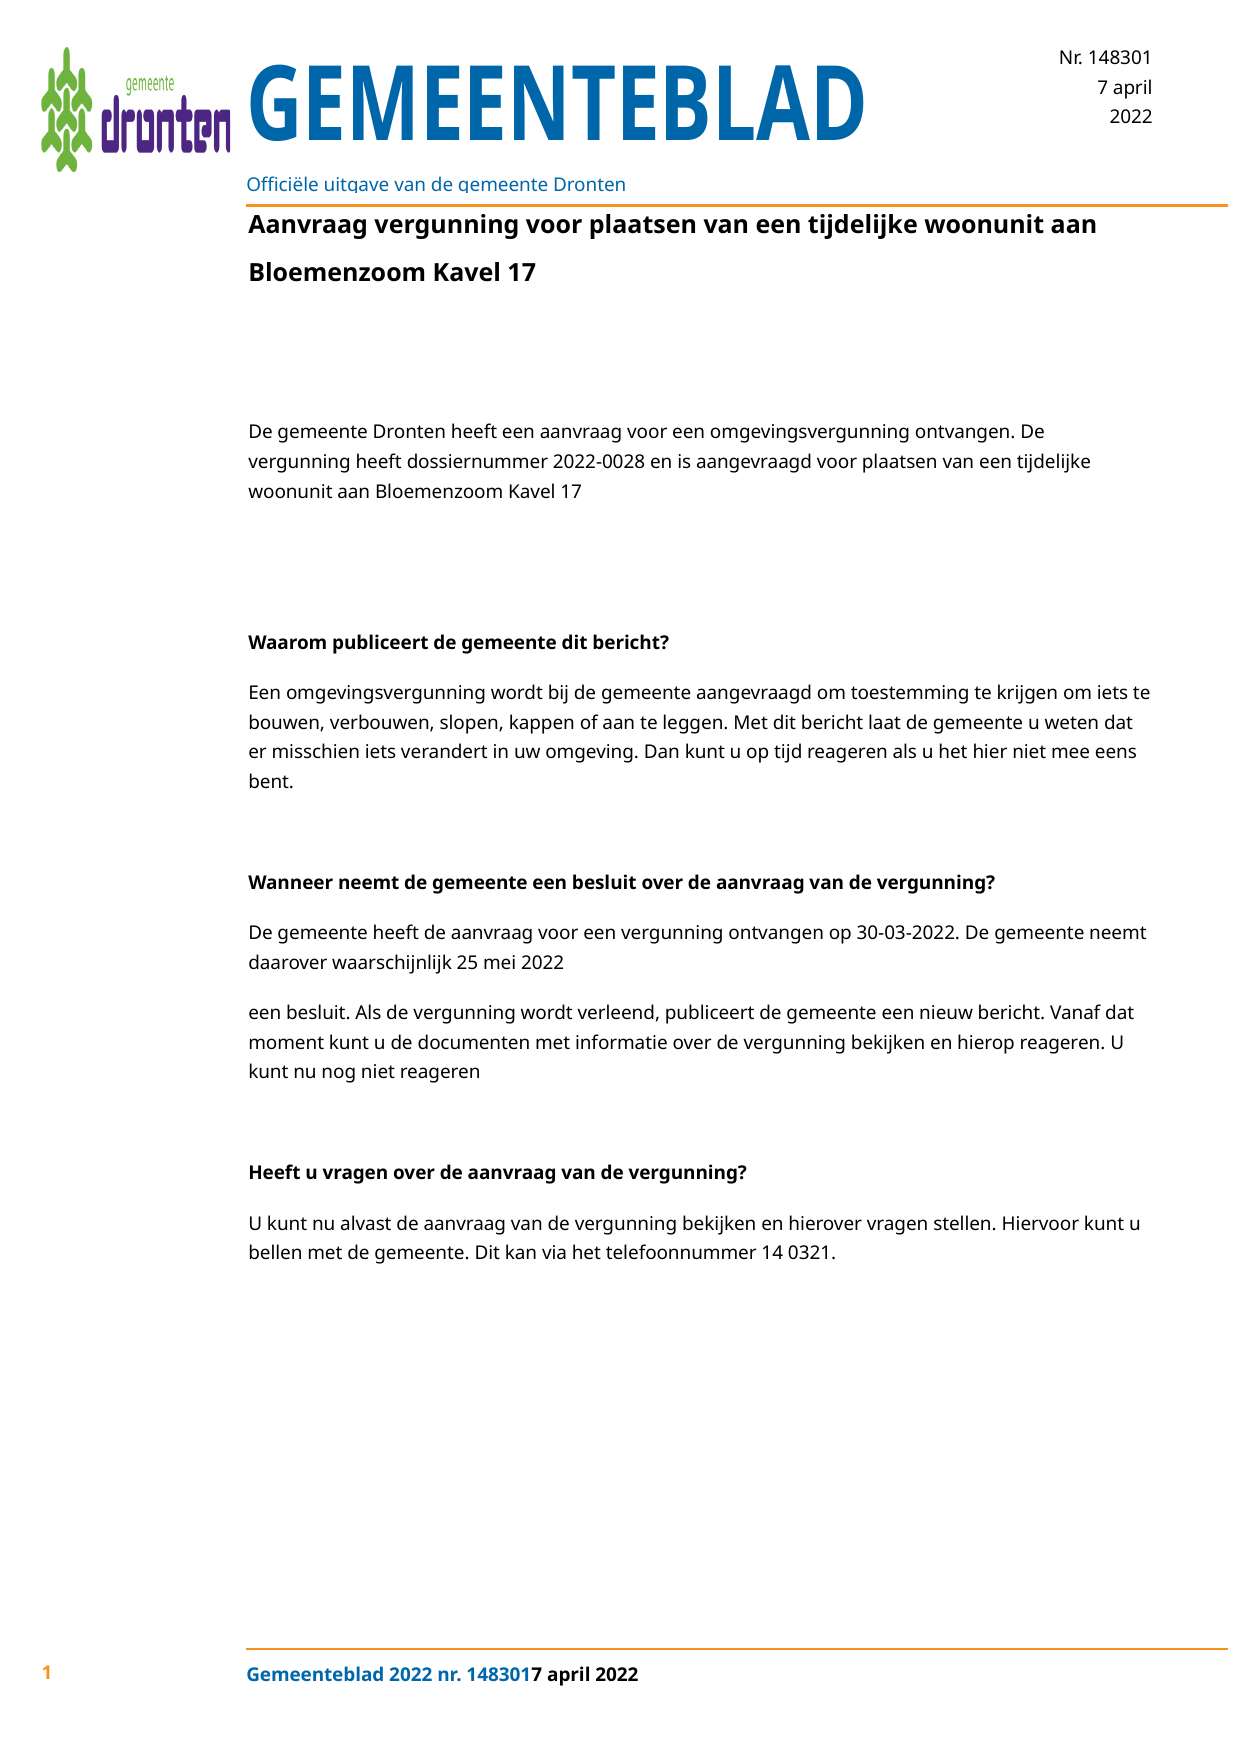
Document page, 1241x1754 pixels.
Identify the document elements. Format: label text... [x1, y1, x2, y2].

text U kunt nu alvast de aanvraag van de vergunning bekijken en hierover vragen stellen. Hiervoor kunt u bellen met de gemeente. Dit kan via het telefoonnummer 14 0321. [248, 1210, 1152, 1265]
text Wanneer neemt de gemeente een besluit over de aanvraag van de vergunning? [248, 869, 1152, 895]
text Waarom publiceert de gemeente dit bericht? [248, 629, 1152, 655]
picture [41, 47, 231, 172]
text De gemeente Dronten heeft een aanvraag voor een omgevingsvergunning ontvangen. De vergunning heeft dossiernummer 2022-0028 en is aangevraagd voor plaatsen van een tijdelijke woonunit aan Bloemenzoom Kavel 17 [248, 419, 1152, 504]
text De gemeente heeft de aanvraag voor een vergunning ontvangen op 30-03-2022. De gemeente neemt daarover waarschijnlijk 25 mei 2022 [248, 919, 1152, 975]
text Een omgevingsvergunning wordt bij de gemeente aangevraagd om toestemming te krijgen om iets te bouwen, verbouwen, slopen, kappen of aan te leggen. Met dit bericht laat de gemeente u weten dat er misschien iets verandert in uw omgeving. Dan kunt u op tijd reageren als u het hier niet mee eens bent. [248, 679, 1152, 794]
text een besluit. Als de vergunning wordt verleend, publiceert de gemeente een nieuw bericht. Vanaf dat moment kunt u de documenten met informatie over de vergunning bekijken en hierop reageren. U kunt nu nog niet reageren [248, 999, 1152, 1084]
text Aanvraag vergunning voor plaatsen van een tijdelijke woonunit aan Bloemenzoom Kavel 17 [248, 207, 1152, 288]
text Heeft u vragen over de aanvraag van de vergunning? [248, 1159, 1152, 1185]
